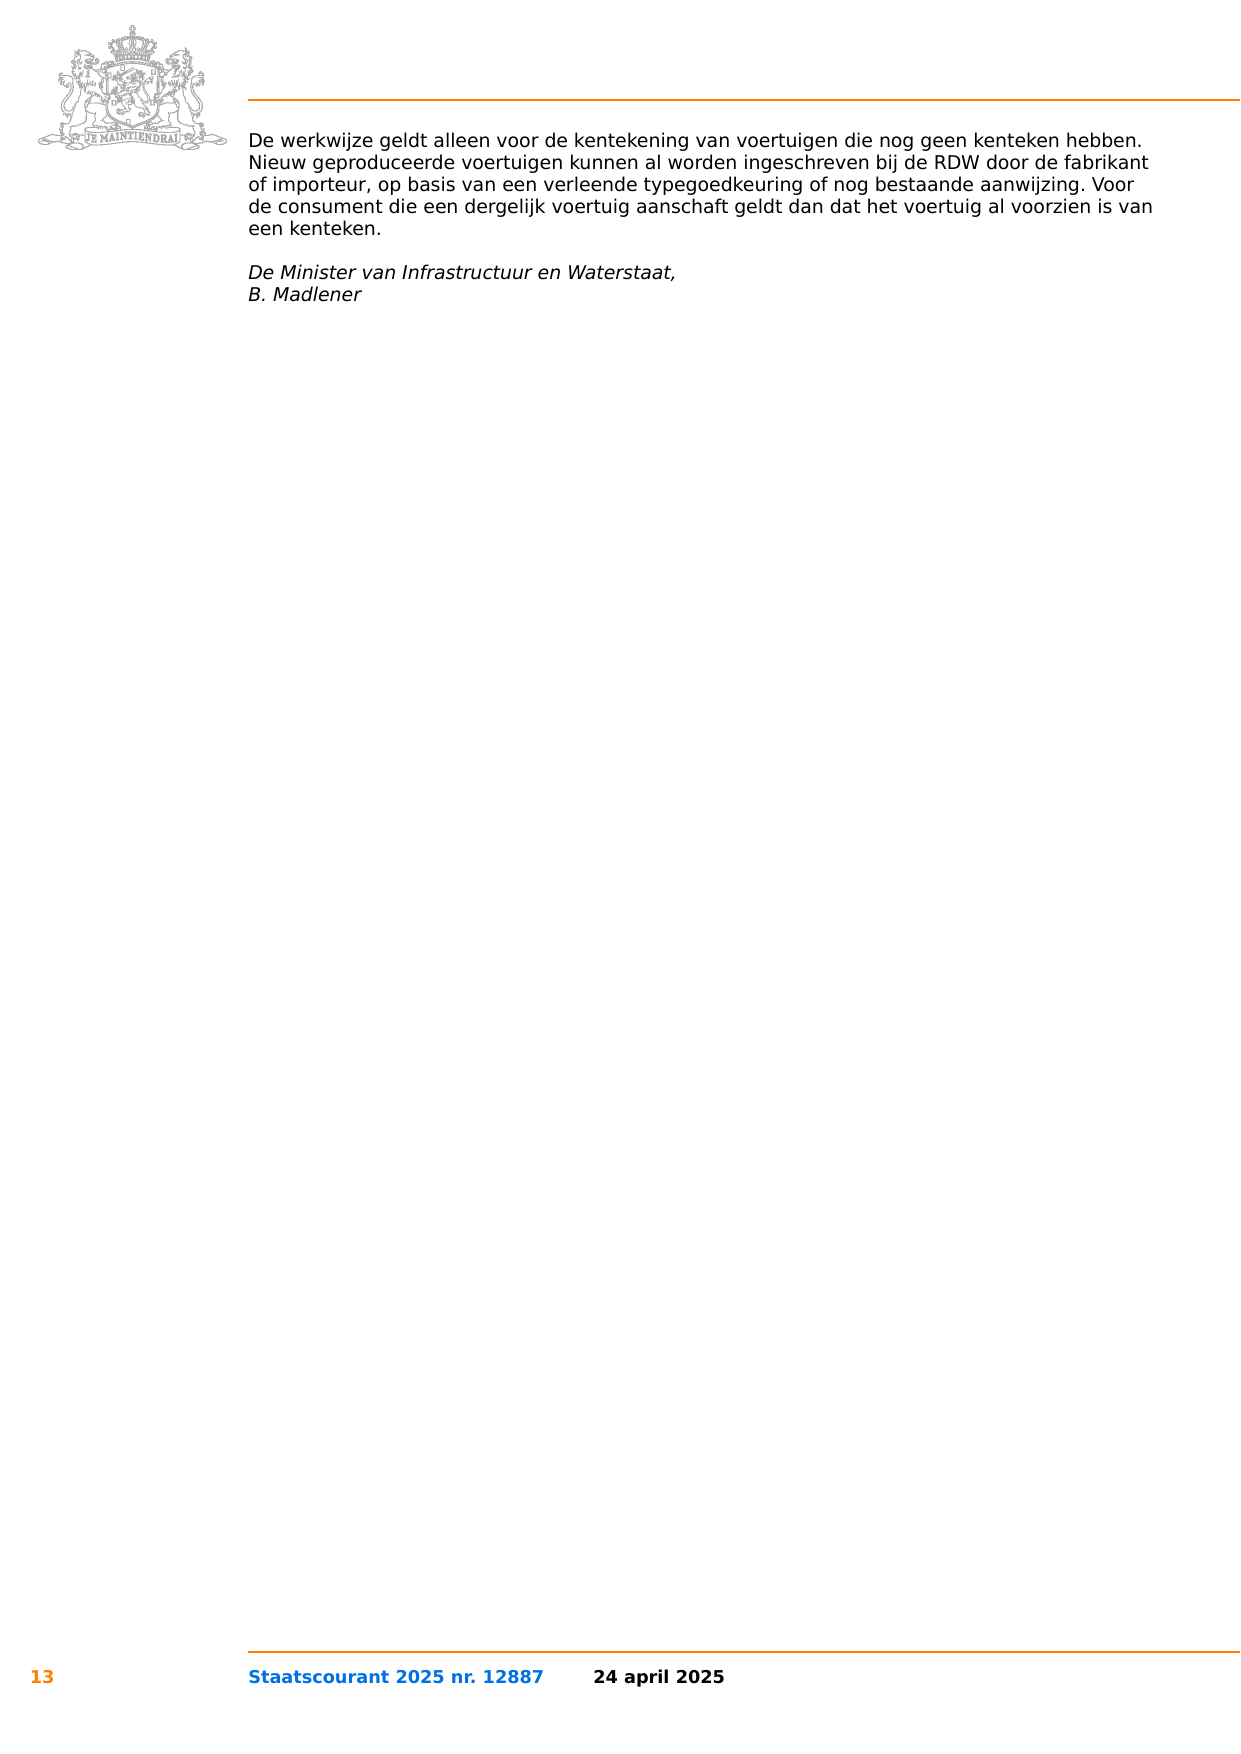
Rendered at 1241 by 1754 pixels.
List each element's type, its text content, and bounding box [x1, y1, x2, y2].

text De werkwijze geldt alleen voor de kentekening van voertuigen die nog geen kenteken hebben. Nieuw geproduceerde voertuigen kunnen al worden ingeschreven bij de RDW door de fabrikant of importeur, op basis van een verleende typegoedkeuring of nog bestaande aanwijzing. Voor de consument die een dergelijk voertuig aanschaft geldt dan dat het voertuig al voorzien is van een kenteken. [248, 130, 1163, 240]
picture [38, 25, 227, 150]
text De Minister van Infrastructuur en Waterstaat, B. Madlener [248, 262, 1163, 306]
